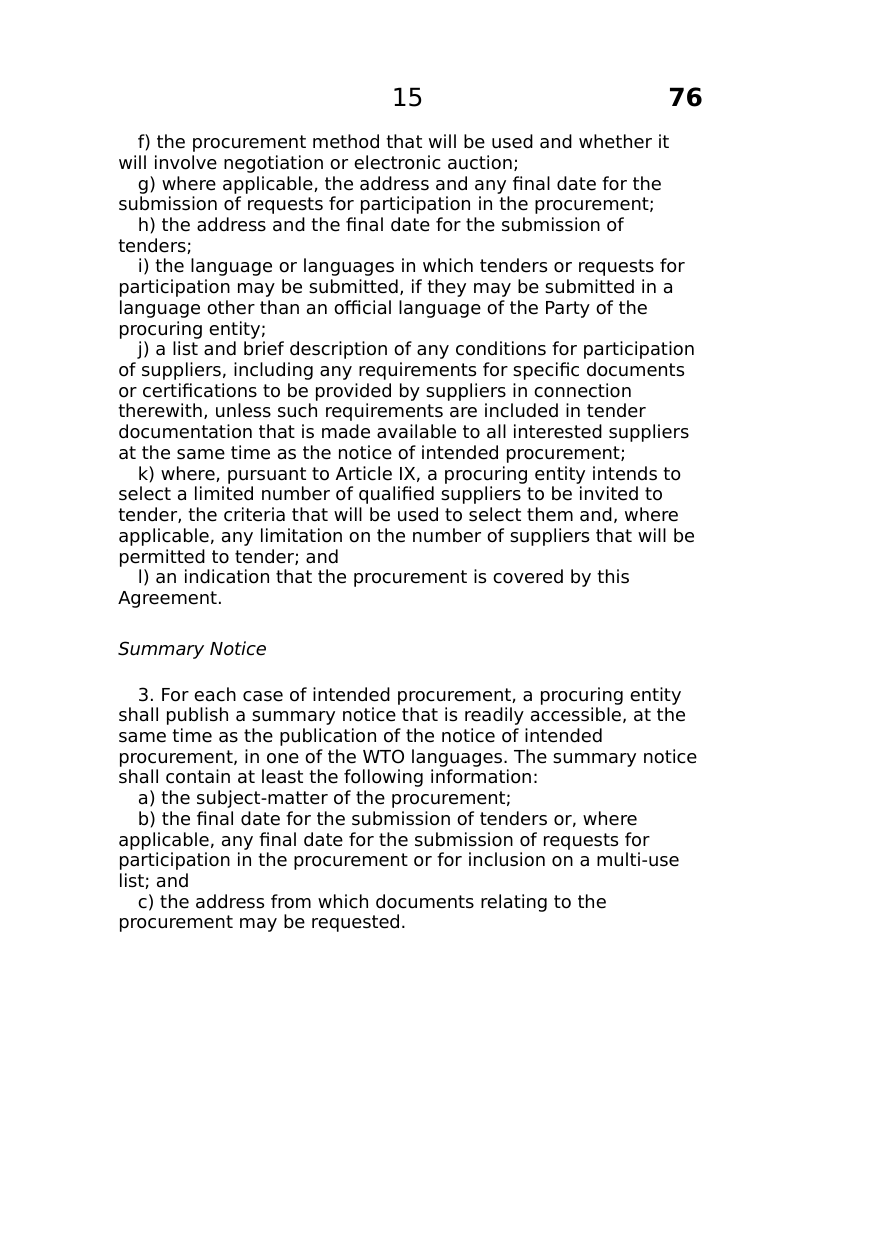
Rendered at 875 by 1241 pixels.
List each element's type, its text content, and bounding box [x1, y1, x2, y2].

text j) a list and brief description of any conditions for participation of suppliers, including any requirements for specific documents or certifications to be provided by suppliers in connection therewith, unless such requirements are included in tender documentation that is made available to all interested suppliers at the same time as the notice of intended procurement; [118, 339, 703, 463]
text l) an indication that the procurement is covered by this Agreement. [118, 567, 703, 609]
text a) the subject-matter of the procurement; [118, 788, 703, 809]
text i) the language or languages in which tenders or requests for participation may be submitted, if they may be submitted in a language other than an official language of the Party of the procuring entity; [118, 256, 703, 339]
text h) the address and the final date for the submission of tenders; [118, 215, 703, 256]
text g) where applicable, the address and any final date for the submission of requests for participation in the procurement; [118, 173, 703, 215]
text b) the final date for the submission of tenders or, where applicable, any final date for the submission of requests for participation in the procurement or for inclusion on a multi-use list; and [118, 809, 703, 892]
text 3. For each case of intended procurement, a procuring entity shall publish a summary notice that is readily accessible, at the same time as the publication of the notice of intended procurement, in one of the WTO languages. The summary notice shall contain at least the following information: [118, 684, 703, 788]
subtitle Summary Notice [118, 639, 703, 659]
text c) the address from which documents relating to the procurement may be requested. [118, 892, 703, 933]
text f) the procurement method that will be used and whether it will involve negotiation or electronic auction; [118, 132, 703, 173]
text k) where, pursuant to Article IX, a procuring entity intends to select a limited number of qualified suppliers to be invited to tender, the criteria that will be used to select them and, where applicable, any limitation on the number of suppliers that will be permitted to tender; and [118, 463, 703, 567]
